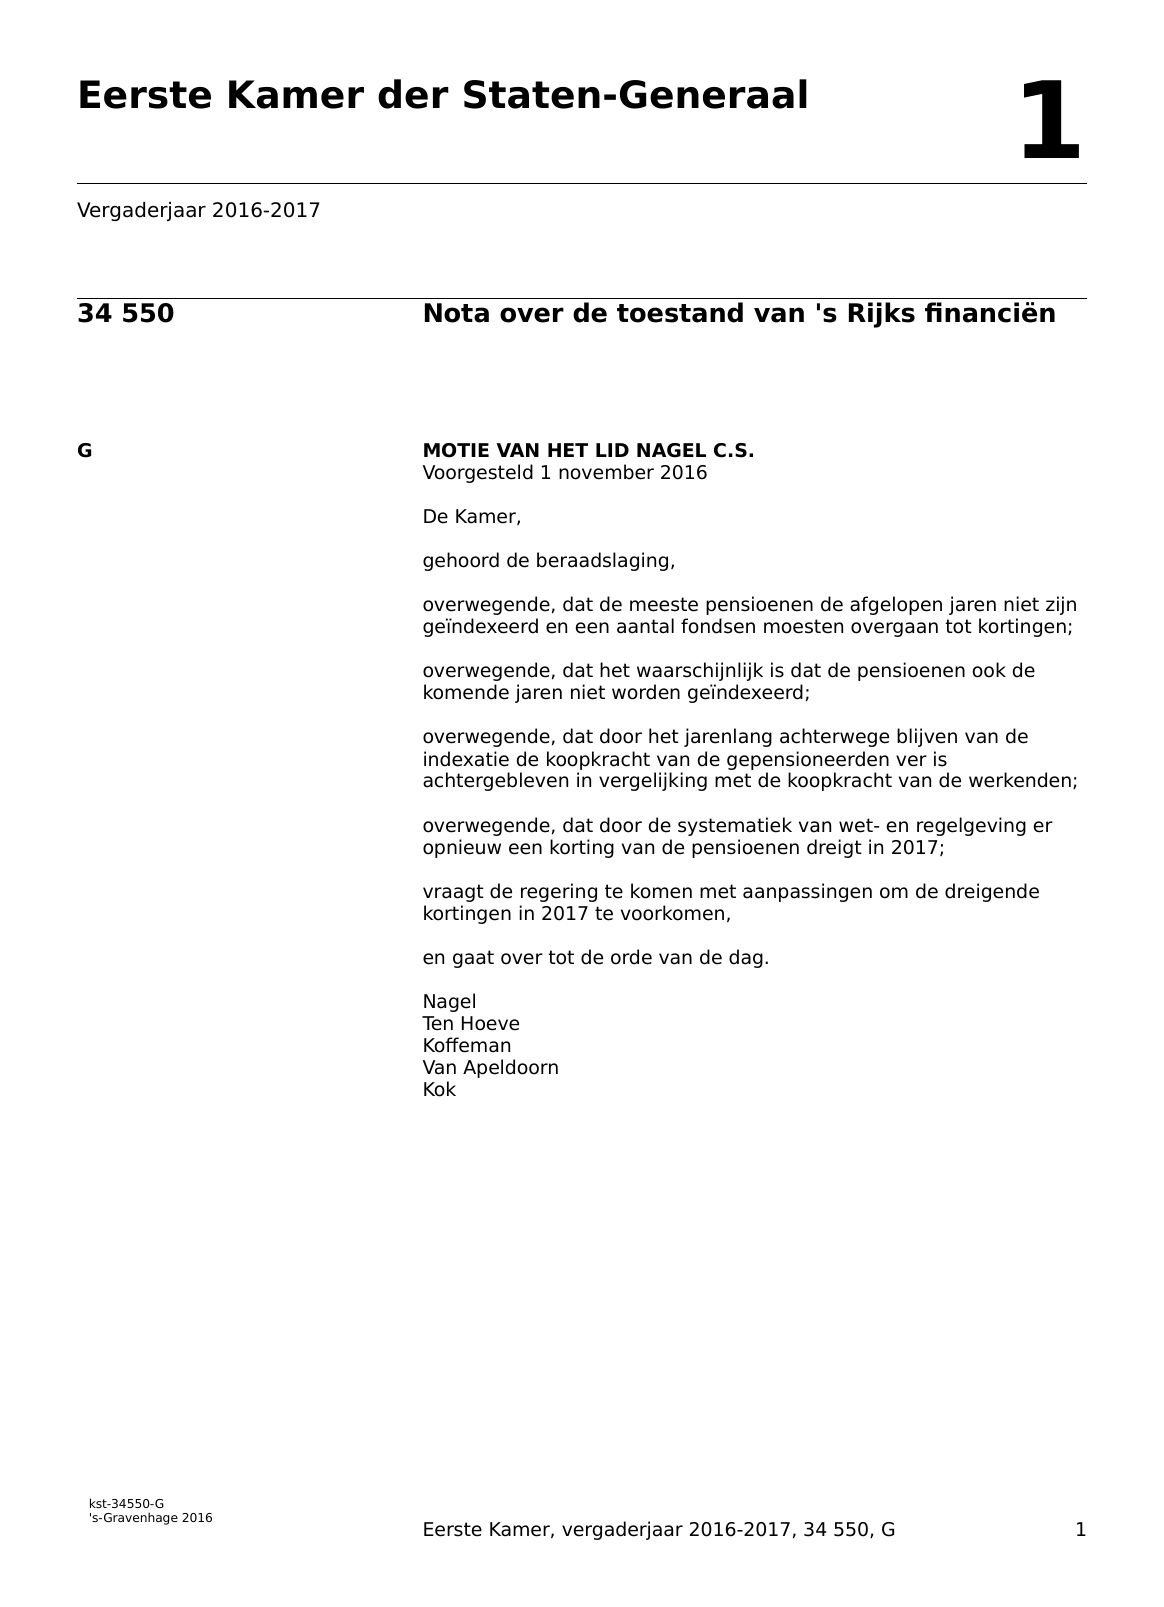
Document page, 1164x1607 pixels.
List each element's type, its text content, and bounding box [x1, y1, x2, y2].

text vraagt de regering te komen met aanpassingen om de dreigende kortingen in 2017 te voorkomen, [422, 881, 1087, 925]
text Kok [422, 1079, 1087, 1101]
table_header Eerste Kamer der Staten-Generaal [77, 59, 886, 183]
text overwegende, dat het waarschijnlijk is dat de pensioenen ook de komende jaren niet worden geïndexeerd; [422, 660, 1087, 704]
table_header 1 [886, 59, 1087, 183]
text Ten Hoeve [422, 1013, 1087, 1035]
text 's-Gravenhage 2016 [88, 1511, 323, 1525]
text overwegende, dat de meeste pensioenen de afgelopen jaren niet zijn geïndexeerd en een aantal fondsen moesten overgaan tot kortingen; [422, 594, 1087, 638]
table_cell Vergaderjaar 2016-2017 [77, 184, 1087, 298]
subtitle 34 550 Nota over de toestand van 's Rijks financiën [77, 299, 1087, 329]
text Voorgesteld 1 november 2016 [422, 462, 1087, 484]
text Nagel [422, 991, 1087, 1013]
text en gaat over tot de orde van de dag. [422, 947, 1087, 969]
text Van Apeldoorn [422, 1057, 1087, 1079]
subtitle G MOTIE VAN HET LID NAGEL C.S. [77, 440, 1087, 462]
text kst-34550-G [88, 1497, 323, 1511]
text De Kamer, [422, 506, 1087, 528]
text gehoord de beraadslaging, [422, 550, 1087, 572]
text overwegende, dat door het jarenlang achterwege blijven van de indexatie de koopkracht van de gepensioneerden ver is achtergebleven in vergelijking met de koopkracht van de werkenden; [422, 726, 1087, 792]
text overwegende, dat door de systematiek van wet- en regelgeving er opnieuw een korting van de pensioenen dreigt in 2017; [422, 814, 1087, 858]
text Koffeman [422, 1035, 1087, 1057]
